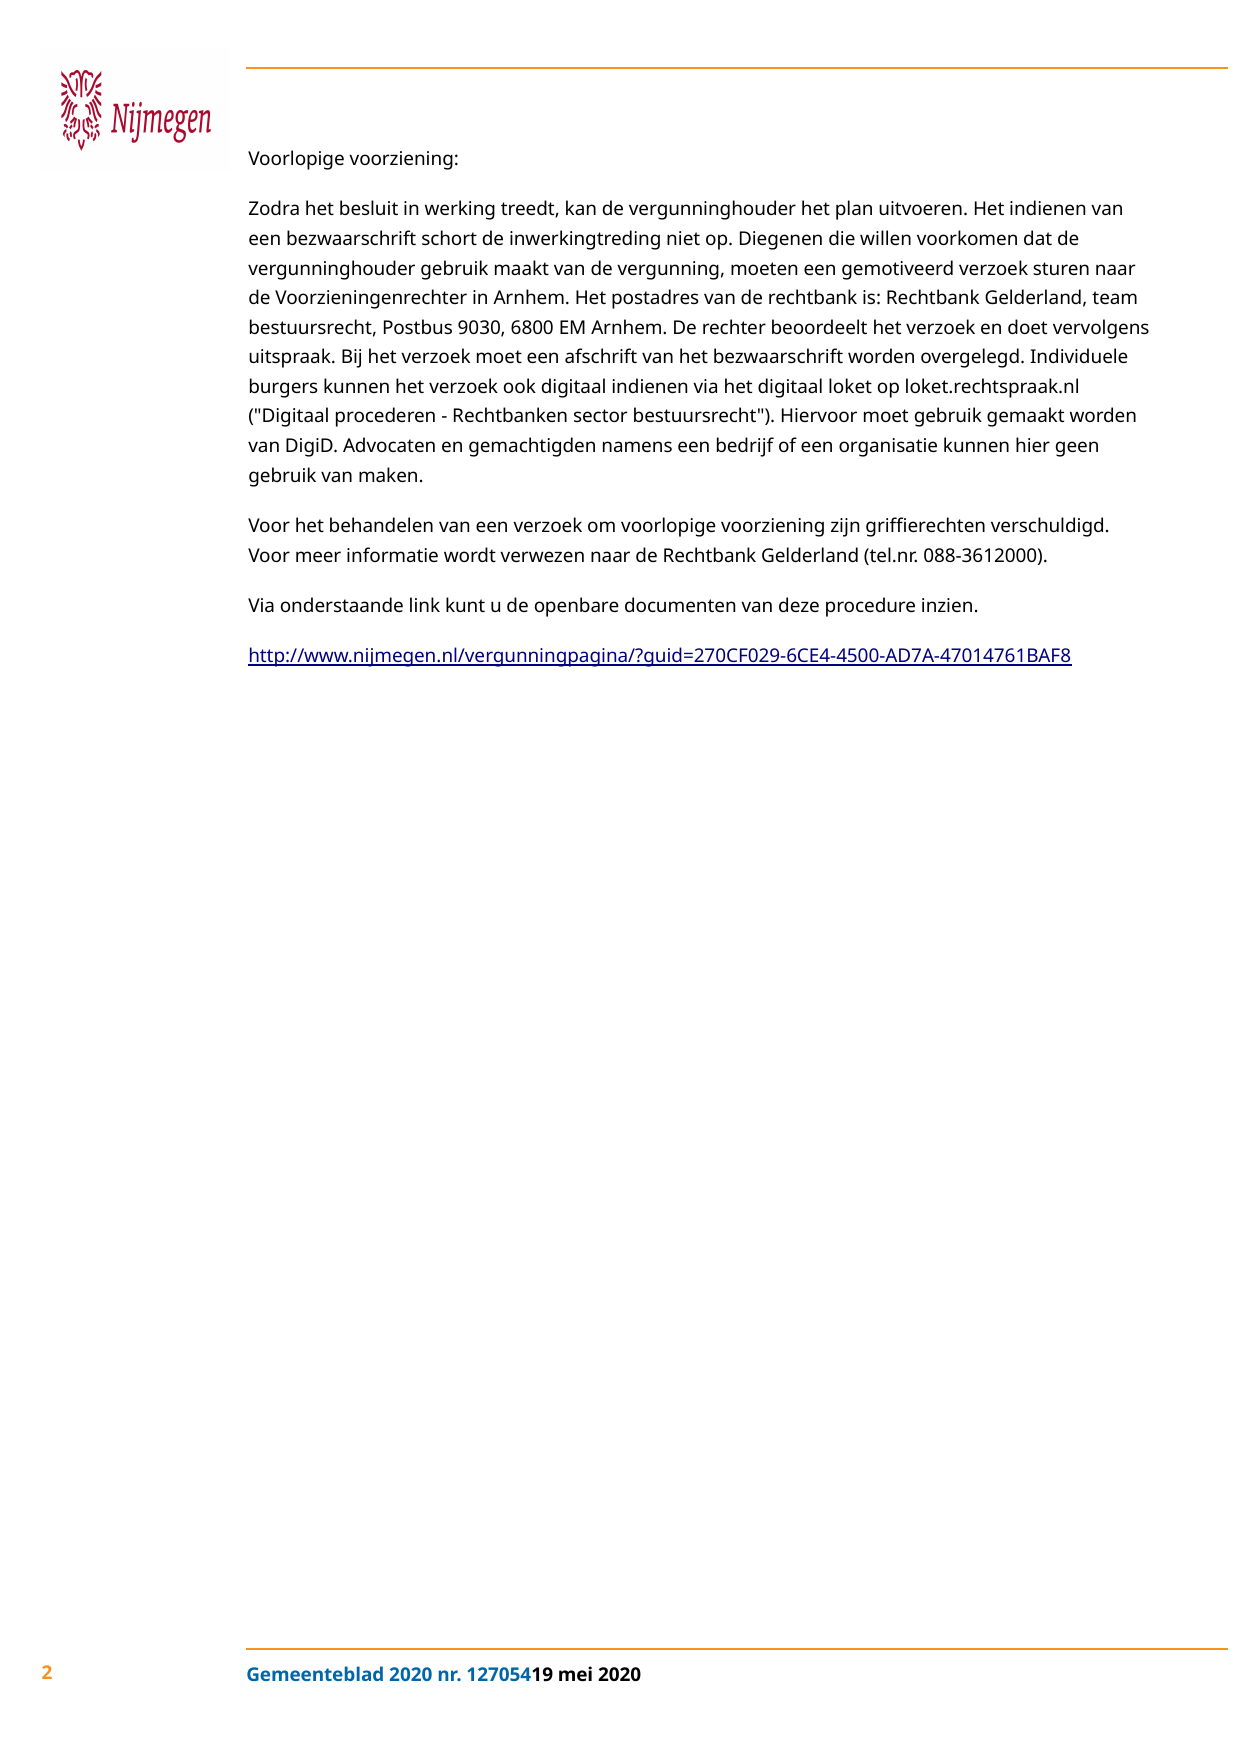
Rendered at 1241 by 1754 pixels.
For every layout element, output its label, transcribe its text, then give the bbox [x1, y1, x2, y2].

text Zodra het besluit in werking treedt, kan de vergunninghouder het plan uitvoeren. Het indienen van een bezwaarschrift schort de inwerkingtreding niet op. Diegenen die willen voorkomen dat de vergunninghouder gebruik maakt van de vergunning, moeten een gemotiveerd verzoek sturen naar de Voorzieningenrechter in Arnhem. Het postadres van de rechtbank is: Rechtbank Gelderland, team bestuursrecht, Postbus 9030, 6800 EM Arnhem. De rechter beoordeelt het verzoek en doet vervolgens uitspraak. Bij het verzoek moet een afschrift van het bezwaarschrift worden overgelegd. Individuele burgers kunnen het verzoek ook digitaal indienen via het digitaal loket op loket.rechtspraak.nl ("Digitaal procederen - Rechtbanken sector bestuursrecht"). Hiervoor moet gebruik gemaakt worden van DigiD. Advocaten en gemachtigden namens een bedrijf of een organisatie kunnen hier geen gebruik van maken. [248, 196, 1152, 488]
text Voorlopige voorziening: [248, 145, 1152, 171]
text Voor het behandelen van een verzoek om voorlopige voorziening zijn griffierechten verschuldigd. Voor meer informatie wordt verwezen naar de Rechtbank Gelderland (tel.nr. 088-3612000). [248, 512, 1152, 568]
text Via onderstaande link kunt u de openbare documenten van deze procedure inzien. [248, 592, 1152, 618]
text http://www.nijmegen.nl/vergunningpagina/?guid=270CF029-6CE4-4500-AD7A-47014761BAF8 [248, 643, 1152, 668]
picture [41, 47, 231, 172]
